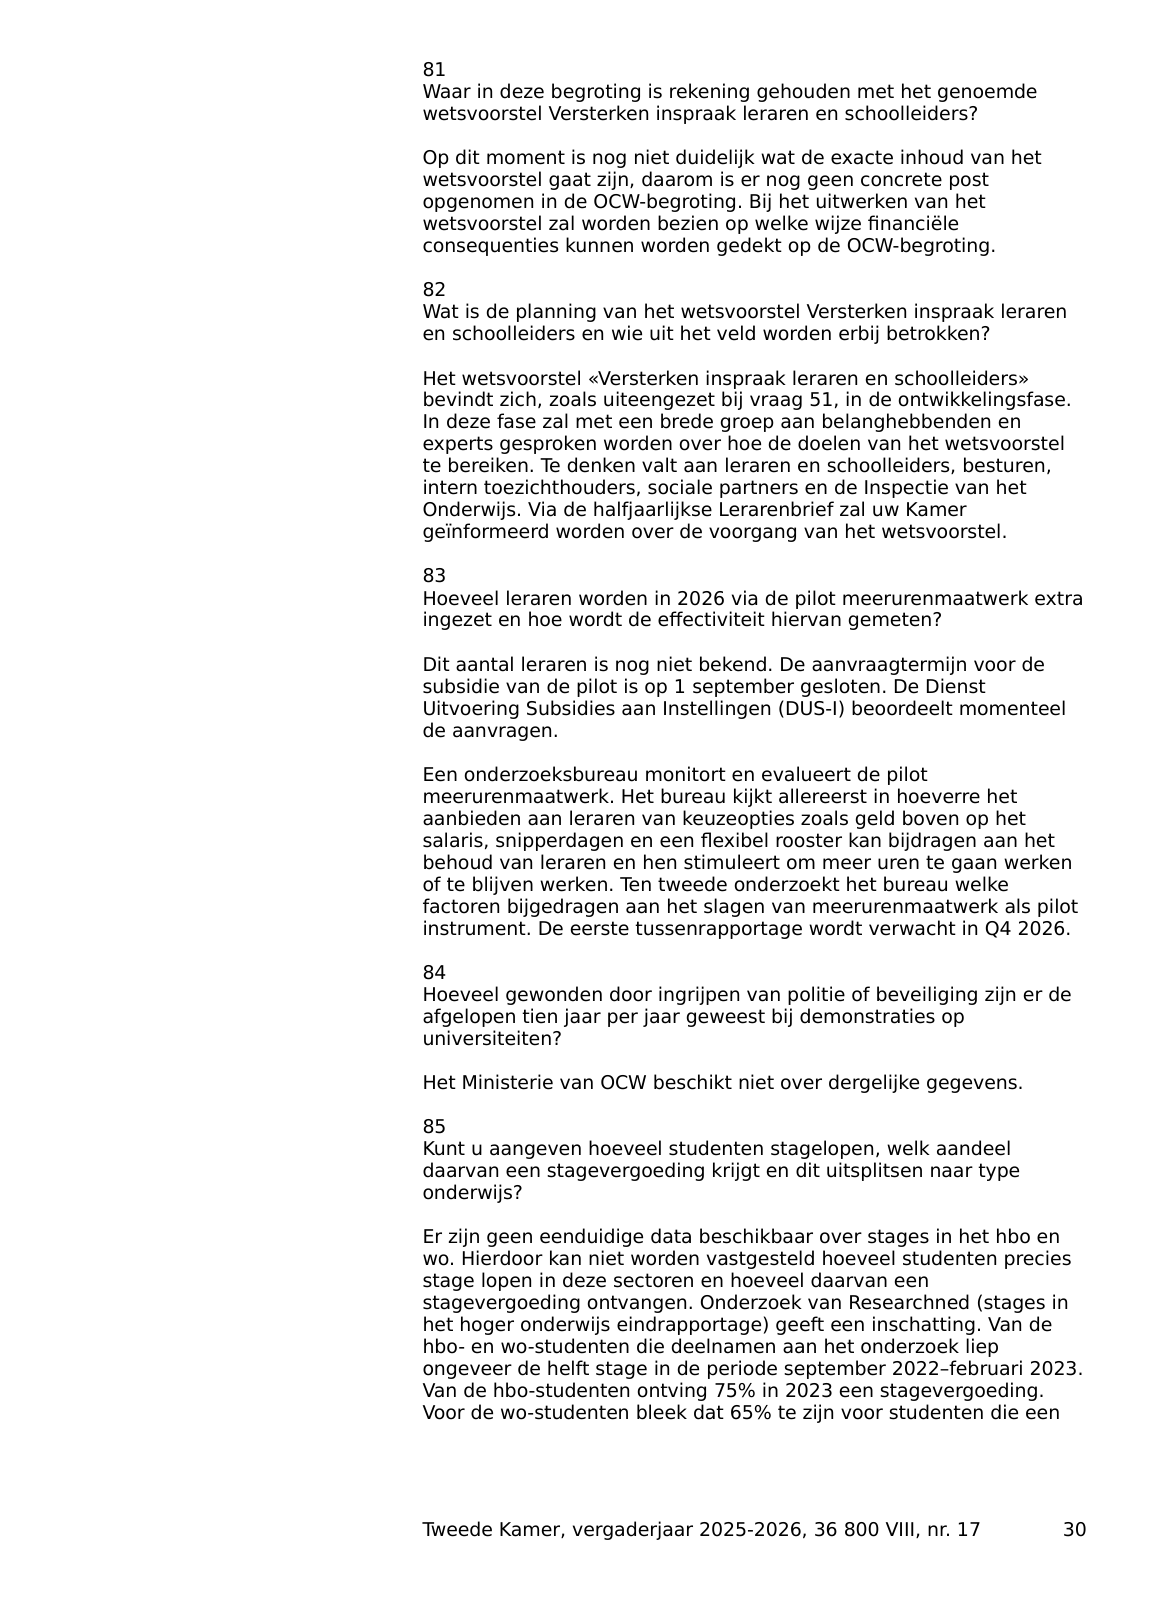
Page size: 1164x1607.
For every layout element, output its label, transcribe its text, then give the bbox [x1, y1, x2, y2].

text Er zijn geen eenduidige data beschikbaar over stages in het hbo en wo. Hierdoor kan niet worden vastgesteld hoeveel studenten precies stage lopen in deze sectoren en hoeveel daarvan een stagevergoeding ontvangen. Onderzoek van Researchned (stages in het hoger onderwijs eindrapportage) geeft een inschatting. Van de hbo- en wo-studenten die deelnamen aan het onderzoek liep ongeveer de helft stage in de periode september 2022–februari 2023. Van de hbo-studenten ontving 75% in 2023 een stagevergoeding. Voor de wo-studenten bleek dat 65% te zijn voor studenten die een [422, 1226, 1087, 1424]
text Op dit moment is nog niet duidelijk wat de exacte inhoud van het wetsvoorstel gaat zijn, daarom is er nog geen concrete post opgenomen in de OCW-begroting. Bij het uitwerken van het wetsvoorstel zal worden bezien op welke wijze financiële consequenties kunnen worden gedekt op de OCW-begroting. [422, 147, 1087, 257]
text Een onderzoeksbureau monitort en evalueert de pilot meerurenmaatwerk. Het bureau kijkt allereerst in hoeverre het aanbieden aan leraren van keuzeopties zoals geld boven op het salaris, snipperdagen en een flexibel rooster kan bijdragen aan het behoud van leraren en hen stimuleert om meer uren te gaan werken of te blijven werken. Ten tweede onderzoekt het bureau welke factoren bijgedragen aan het slagen van meerurenmaatwerk als pilot instrument. De eerste tussenrapportage wordt verwacht in Q4 2026. [422, 764, 1087, 939]
text Dit aantal leraren is nog niet bekend. De aanvraagtermijn voor de subsidie van de pilot is op 1 september gesloten. De Dienst Uitvoering Subsidies aan Instellingen (DUS-I) beoordeelt momenteel de aanvragen. [422, 653, 1087, 741]
text 83 [422, 565, 1087, 587]
text Het Ministerie van OCW beschikt niet over dergelijke gegevens. [422, 1072, 1087, 1094]
text 81 [422, 59, 1087, 81]
text Kunt u aangeven hoeveel studenten stagelopen, welk aandeel daarvan een stagevergoeding krijgt en dit uitsplitsen naar type onderwijs? [422, 1138, 1087, 1204]
text 85 [422, 1116, 1087, 1138]
text Waar in deze begroting is rekening gehouden met het genoemde wetsvoorstel Versterken inspraak leraren en schoolleiders? [422, 81, 1087, 125]
text 84 [422, 962, 1087, 984]
text Hoeveel leraren worden in 2026 via de pilot meerurenmaatwerk extra ingezet en hoe wordt de effectiviteit hiervan gemeten? [422, 587, 1087, 631]
text Het wetsvoorstel «Versterken inspraak leraren en schoolleiders» bevindt zich, zoals uiteengezet bij vraag 51, in de ontwikkelingsfase. In deze fase zal met een brede groep aan belanghebbenden en experts gesproken worden over hoe de doelen van het wetsvoorstel te bereiken. Te denken valt aan leraren en schoolleiders, besturen, intern toezichthouders, sociale partners en de Inspectie van het Onderwijs. Via de halfjaarlijkse Lerarenbrief zal uw Kamer geïnformeerd worden over de voorgang van het wetsvoorstel. [422, 367, 1087, 543]
text Hoeveel gewonden door ingrijpen van politie of beveiliging zijn er de afgelopen tien jaar per jaar geweest bij demonstraties op universiteiten? [422, 984, 1087, 1049]
text Wat is de planning van het wetsvoorstel Versterken inspraak leraren en schoolleiders en wie uit het veld worden erbij betrokken? [422, 301, 1087, 345]
text 82 [422, 279, 1087, 301]
